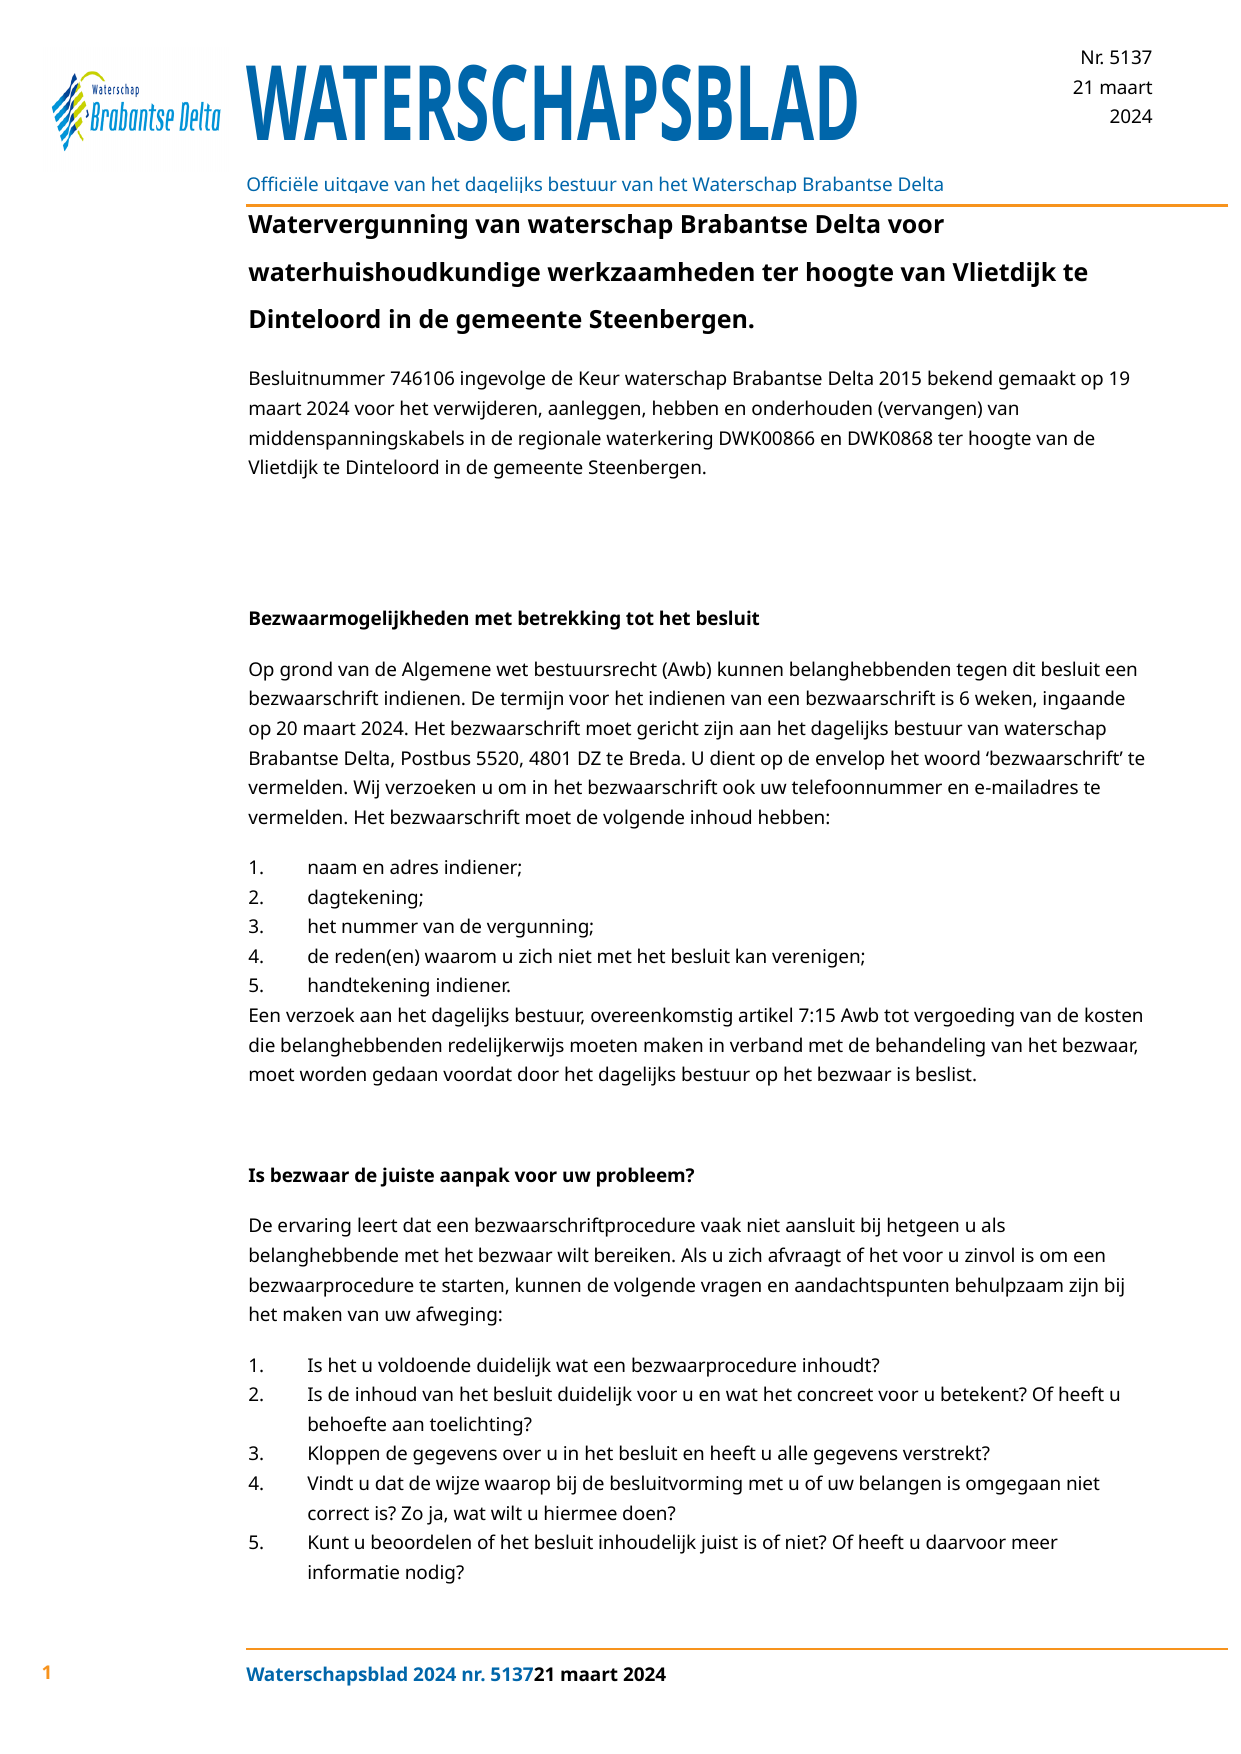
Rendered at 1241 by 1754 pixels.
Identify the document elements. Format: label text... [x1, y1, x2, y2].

list dagtekening; [248, 884, 1152, 909]
list handtekening indiener. [248, 973, 1152, 998]
text Op grond van de Algemene wet bestuursrecht (Awb) kunnen belanghebbenden tegen dit besluit een bezwaarschrift indienen. De termijn voor het indienen van een bezwaarschrift is 6 weken, ingaande op 20 maart 2024. Het bezwaarschrift moet gericht zijn aan het dagelijks bestuur van waterschap Brabantse Delta, Postbus 5520, 4801 DZ te Breda. U dient op de envelop het woord ‘bezwaarschrift’ te vermelden. Wij verzoeken u om in het bezwaarschrift ook uw telefoonnummer en e‑mailadres te vermelden. Het bezwaarschrift moet de volgende inhoud hebben: [248, 656, 1152, 829]
list Vindt u dat de wijze waarop bij de besluitvorming met u of uw belangen is omgegaan niet correct is? Zo ja, wat wilt u hiermee doen? [248, 1470, 1152, 1525]
text Is bezwaar de juiste aanpak voor uw probleem? [248, 1162, 1152, 1188]
list het nummer van de vergunning; [248, 913, 1152, 939]
text De ervaring leert dat een bezwaarschriftprocedure vaak niet aansluit bij hetgeen u als belanghebbende met het bezwaar wilt bereiken. Als u zich afvraagt of het voor u zinvol is om een bezwaarprocedure te starten, kunnen de volgende vragen en aandachtspunten behulpzaam zijn bij het maken van uw afweging: [248, 1213, 1152, 1327]
picture [41, 47, 231, 172]
text Watervergunning van waterschap Brabantse Delta voor waterhuishoudkundige werkzaamheden ter hoogte van Vlietdijk te Dinteloord in de gemeente Steenbergen. [248, 207, 1152, 336]
text Een verzoek aan het dagelijks bestuur, overeenkomstig artikel 7:15 Awb tot vergoeding van de kosten die belanghebbenden redelijkerwijs moeten maken in verband met de behandeling van het bezwaar, moet worden gedaan voordat door het dagelijks bestuur op het bezwaar is beslist. [248, 1002, 1152, 1087]
list Kunt u beoordelen of het besluit inhoudelijk juist is of niet? Of heeft u daarvoor meer informatie nodig? [248, 1529, 1152, 1584]
list Is het u voldoende duidelijk wat een bezwaarprocedure inhoudt? [248, 1352, 1152, 1377]
list Kloppen de gegevens over u in het besluit en heeft u alle gegevens verstrekt? [248, 1441, 1152, 1466]
text Besluitnummer 746106 ingevolge de Keur waterschap Brabantse Delta 2015 bekend gemaakt op 19 maart 2024 voor het verwijderen, aanleggen, hebben en onderhouden (vervangen) van middenspanningskabels in de regionale waterkering DWK00866 en DWK0868 ter hoogte van de Vlietdijk te Dinteloord in de gemeente Steenbergen. [248, 366, 1152, 480]
list de reden(en) waarom u zich niet met het besluit kan verenigen; [248, 943, 1152, 969]
list naam en adres indiener; [248, 854, 1152, 880]
list Is de inhoud van het besluit duidelijk voor u en wat het concreet voor u betekent? Of heeft u behoefte aan toelichting? [248, 1381, 1152, 1437]
text Bezwaarmogelijkheden met betrekking tot het besluit [248, 606, 1152, 631]
